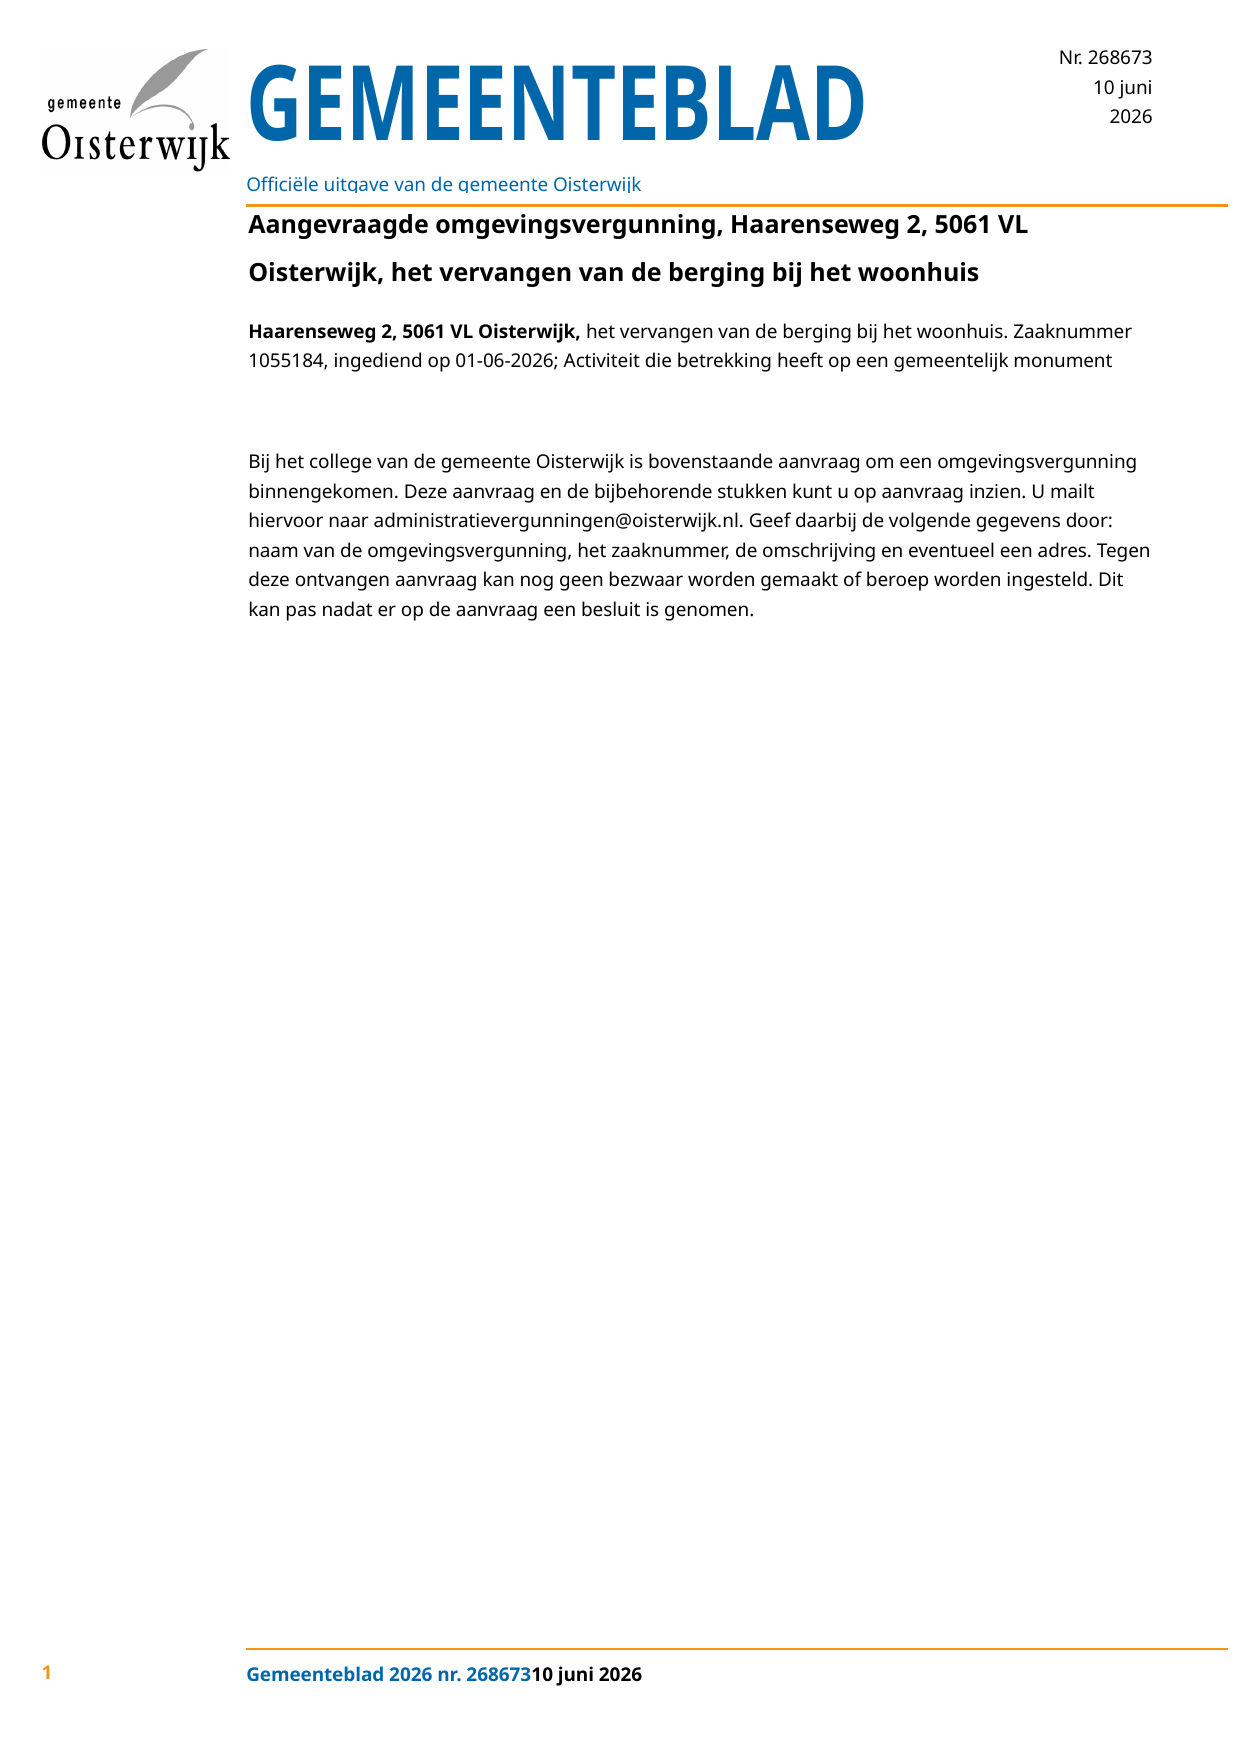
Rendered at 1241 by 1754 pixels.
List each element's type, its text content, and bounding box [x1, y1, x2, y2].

text Aangevraagde omgevingsvergunning, Haarenseweg 2, 5061 VL Oisterwijk, het vervangen van de berging bij het woonhuis [248, 207, 1152, 288]
picture [41, 47, 231, 172]
text Bij het college van de gemeente Oisterwijk is bovenstaande aanvraag om een omgevingsvergunning binnengekomen. Deze aanvraag en de bijbehorende stukken kunt u op aanvraag inzien. U mailt hiervoor naar administratievergunningen@oisterwijk.nl. Geef daarbij de volgende gegevens door: naam van de omgevingsvergunning, het zaaknummer, de omschrijving en eventueel een adres. Tegen deze ontvangen aanvraag kan nog geen bezwaar worden gemaakt of beroep worden ingesteld. Dit kan pas nadat er op de aanvraag een besluit is genomen. [248, 448, 1152, 622]
text Haarenseweg 2, 5061 VL Oisterwijk, het vervangen van de berging bij het woonhuis. Zaaknummer 1055184, ingediend op 01-06-2026; Activiteit die betrekking heeft op een gemeentelijk monument [248, 318, 1152, 373]
